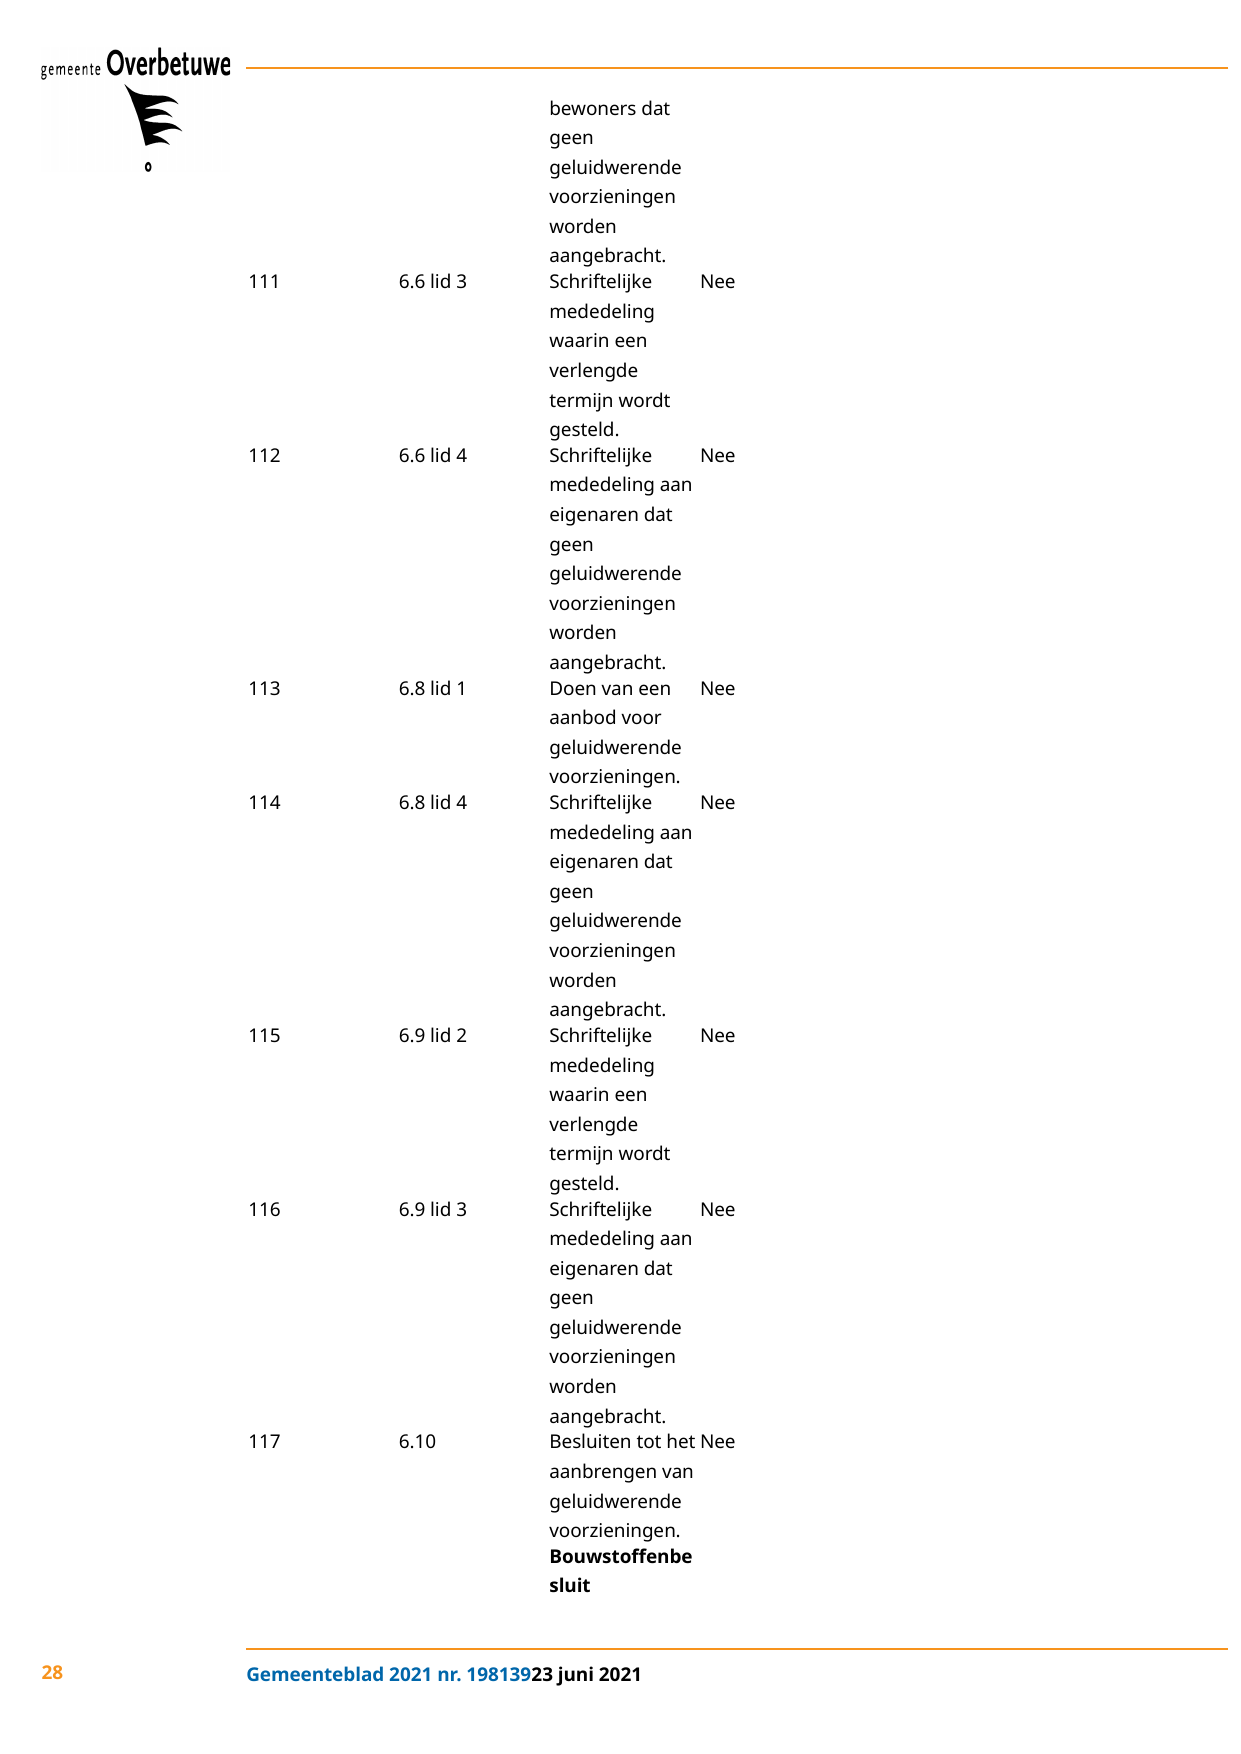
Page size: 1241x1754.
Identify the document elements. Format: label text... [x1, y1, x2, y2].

table_cell [850, 1429, 1001, 1543]
table_cell [850, 789, 1001, 1022]
table_cell 116 [248, 1196, 398, 1429]
table_cell [700, 95, 850, 268]
table_cell [700, 1543, 850, 1598]
table_cell 115 [248, 1022, 398, 1196]
table_cell [399, 95, 549, 268]
table_cell Nee [700, 269, 850, 442]
table_cell 112 [248, 442, 398, 675]
table_cell Nee [700, 1196, 850, 1429]
table_cell [850, 675, 1001, 789]
table_cell [1001, 675, 1152, 789]
table_cell Schriftelijke mededeling aan eigenaren dat geen geluidwerende voorzieningen worden aangebracht. [549, 1196, 700, 1429]
table_cell Nee [700, 1022, 850, 1196]
table_cell [850, 1022, 1001, 1196]
table_cell 6.8 lid 1 [399, 675, 549, 789]
table_cell [1001, 1543, 1152, 1598]
table_cell [850, 1543, 1001, 1598]
table_cell Bouwstoffenbesluit [549, 1543, 700, 1598]
table_cell [850, 269, 1001, 442]
table_cell 111 [248, 269, 398, 442]
table_cell [1001, 789, 1152, 1022]
table_cell [1001, 442, 1152, 675]
table_cell 6.9 lid 3 [399, 1196, 549, 1429]
table_cell 113 [248, 675, 398, 789]
table_cell 6.8 lid 4 [399, 789, 549, 1022]
table_cell [1001, 1022, 1152, 1196]
table_cell Schriftelijke mededeling aan eigenaren dat geen geluidwerende voorzieningen worden aangebracht. [549, 442, 700, 675]
table_cell Nee [700, 789, 850, 1022]
table_cell Besluiten tot het aanbrengen van geluidwerende voorzieningen. [549, 1429, 700, 1543]
table_cell 114 [248, 789, 398, 1022]
table_cell [1001, 1196, 1152, 1429]
table_cell Nee [700, 675, 850, 789]
table_cell [850, 442, 1001, 675]
table_cell [248, 1543, 398, 1598]
picture [41, 47, 231, 172]
table_cell [1001, 1429, 1152, 1543]
table_cell Schriftelijke mededeling waarin een verlengde termijn wordt gesteld. [549, 1022, 700, 1196]
table_cell Nee [700, 1429, 850, 1543]
table_cell Schriftelijke mededeling waarin een verlengde termijn wordt gesteld. [549, 269, 700, 442]
table_cell [248, 95, 398, 268]
table_cell [399, 1543, 549, 1598]
table_cell [1001, 95, 1152, 268]
table_cell 6.10 [399, 1429, 549, 1543]
table_cell [850, 1196, 1001, 1429]
table_cell [1001, 269, 1152, 442]
table_cell Schriftelijke mededeling aan eigenaren dat geen geluidwerende voorzieningen worden aangebracht. [549, 789, 700, 1022]
table_cell [850, 95, 1001, 268]
table_cell 6.9 lid 2 [399, 1022, 549, 1196]
table_cell 117 [248, 1429, 398, 1543]
table_cell Doen van een aanbod voor geluidwerende voorzieningen. [549, 675, 700, 789]
table_cell 6.6 lid 3 [399, 269, 549, 442]
table_cell bewoners dat geen geluidwerende voorzieningen worden aangebracht. [549, 95, 700, 268]
table_cell 6.6 lid 4 [399, 442, 549, 675]
table_cell Nee [700, 442, 850, 675]
